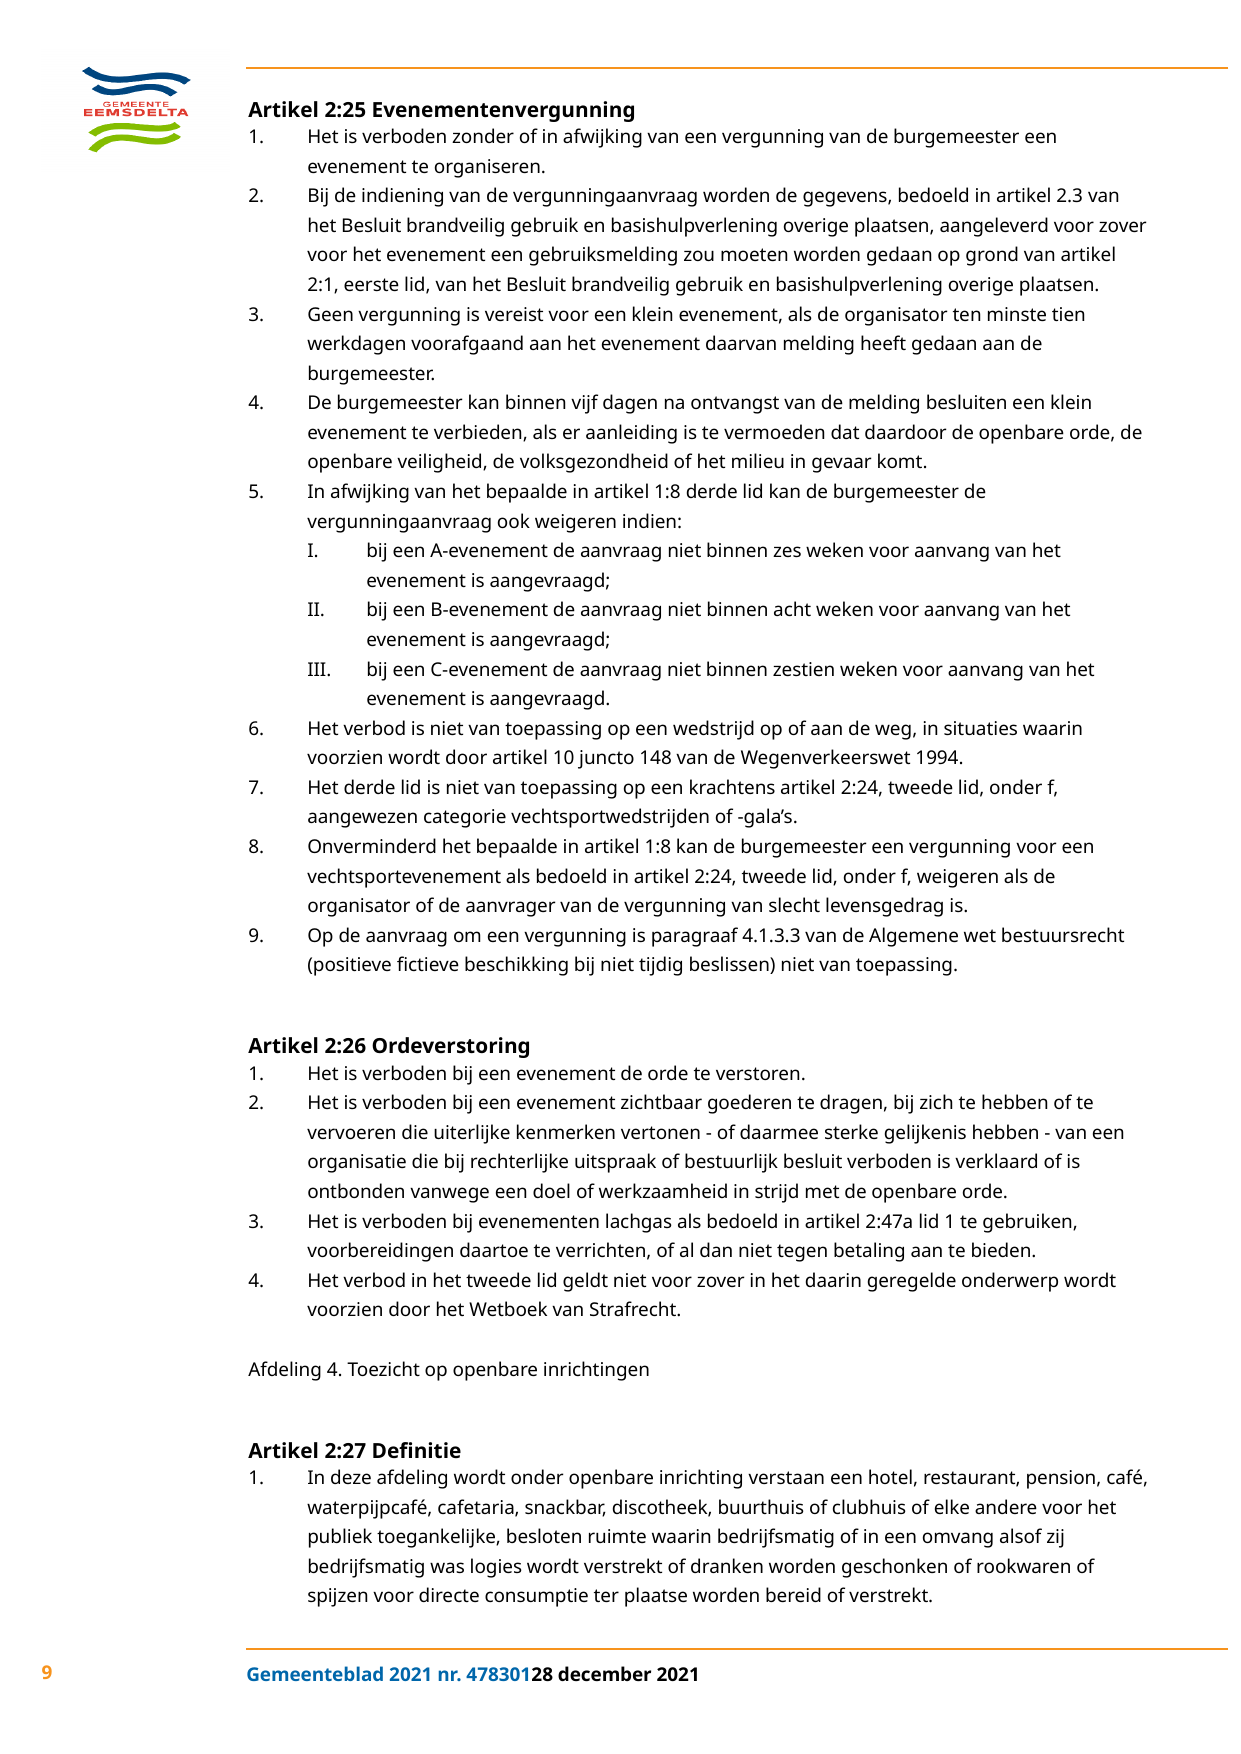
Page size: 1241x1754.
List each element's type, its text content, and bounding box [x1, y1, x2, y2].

list In afwijking van het bepaalde in artikel 1:8 derde lid kan de burgemeester de vergunningaanvraag ook weigeren indien: [248, 478, 1152, 533]
list bij een C-evenement de aanvraag niet binnen zestien weken voor aanvang van het evenement is aangevraagd. [307, 656, 1152, 711]
list bij een B-evenement de aanvraag niet binnen acht weken voor aanvang van het evenement is aangevraagd; [307, 597, 1152, 652]
list Het verbod is niet van toepassing op een wedstrijd op of aan de weg, in situaties waarin voorzien wordt door artikel 10 juncto 148 van de Wegenverkeerswet 1994. [248, 715, 1152, 770]
list Onverminderd het bepaalde in artikel 1:8 kan de burgemeester een vergunning voor een vechtsportevenement als bedoeld in artikel 2:24, tweede lid, onder f, weigeren als de organisator of de aanvrager van de vergunning van slecht levensgedrag is. [248, 833, 1152, 918]
text Artikel 2:25 Evenementenvergunning [248, 95, 1152, 123]
list bij een A-evenement de aanvraag niet binnen zes weken voor aanvang van het evenement is aangevraagd; [307, 537, 1152, 593]
list Het verbod in het tweede lid geldt niet voor zover in het daarin geregelde onderwerp wordt voorzien door het Wetboek van Strafrecht. [248, 1267, 1152, 1322]
list Het is verboden bij een evenement zichtbaar goederen te dragen, bij zich te hebben of te vervoeren die uiterlijke kenmerken vertonen - of daarmee sterke gelijkenis hebben - van een organisatie die bij rechterlijke uitspraak of bestuurlijk besluit verboden is verklaard of is ontbonden vanwege een doel of werkzaamheid in strijd met de openbare orde. [248, 1089, 1152, 1204]
list Geen vergunning is vereist voor een klein evenement, als de organisator ten minste tien werkdagen voorafgaand aan het evenement daarvan melding heeft gedaan aan de burgemeester. [248, 301, 1152, 386]
list Bij de indiening van de vergunningaanvraag worden de gegevens, bedoeld in artikel 2.3 van het Besluit brandveilig gebruik en basishulpverlening overige plaatsen, aangeleverd voor zover voor het evenement een gebruiksmelding zou moeten worden gedaan op grond van artikel 2:1, eerste lid, van het Besluit brandveilig gebruik en basishulpverlening overige plaatsen. [248, 182, 1152, 297]
list Het is verboden bij evenementen lachgas als bedoeld in artikel 2:47a lid 1 te gebruiken, voorbereidingen daartoe te verrichten, of al dan niet tegen betaling aan te bieden. [248, 1208, 1152, 1263]
list Het is verboden zonder of in afwijking van een vergunning van de burgemeester een evenement te organiseren. [248, 123, 1152, 178]
list Het is verboden bij een evenement de orde te verstoren. [248, 1060, 1152, 1086]
text Afdeling 4. Toezicht op openbare inrichtingen [248, 1356, 1152, 1382]
list De burgemeester kan binnen vijf dagen na ontvangst van de melding besluiten een klein evenement te verbieden, als er aanleiding is te vermoeden dat daardoor de openbare orde, de openbare veiligheid, de volksgezondheid of het milieu in gevaar komt. [248, 389, 1152, 474]
text Artikel 2:27 Definitie [248, 1436, 1152, 1464]
list Op de aanvraag om een vergunning is paragraaf 4.1.3.3 van de Algemene wet bestuursrecht (positieve fictieve beschikking bij niet tijdig beslissen) niet van toepassing. [248, 922, 1152, 977]
text Artikel 2:26 Ordeverstoring [248, 1032, 1152, 1060]
list In deze afdeling wordt onder openbare inrichting verstaan een hotel, restaurant, pension, café, waterpijpcafé, cafetaria, snackbar, discotheek, buurthuis of clubhuis of elke andere voor het publiek toegankelijke, besloten ruimte waarin bedrijfsmatig of in een omvang alsof zij bedrijfsmatig was logies wordt verstrekt of dranken worden geschonken of rookwaren of spijzen voor directe consumptie ter plaatse worden bereid of verstrekt. [248, 1464, 1152, 1608]
picture [41, 47, 231, 172]
list Het derde lid is niet van toepassing op een krachtens artikel 2:24, tweede lid, onder f, aangewezen categorie vechtsportwedstrijden of -gala’s. [248, 774, 1152, 829]
